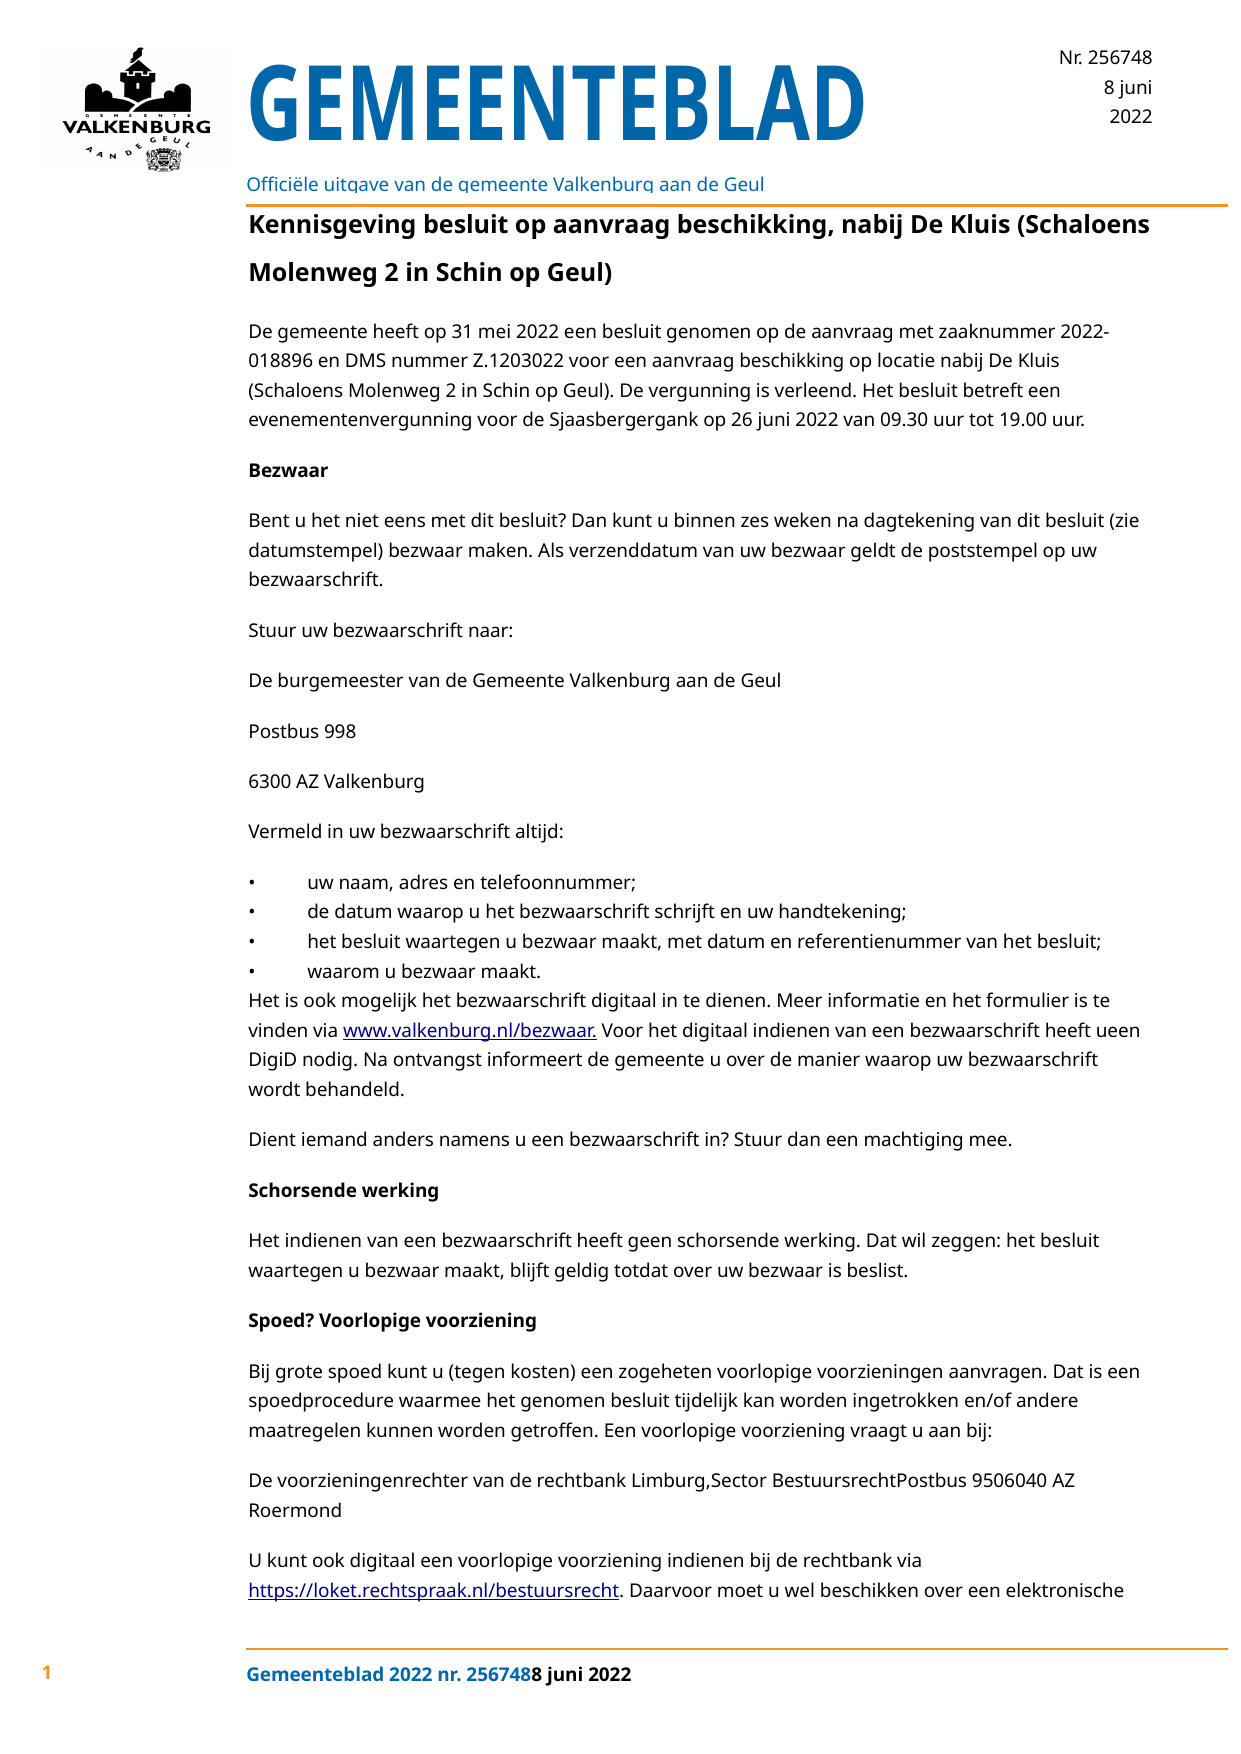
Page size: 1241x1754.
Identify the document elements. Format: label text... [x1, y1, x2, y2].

text De voorzieningenrechter van de rechtbank Limburg,Sector BestuursrechtPostbus 9506040 AZ Roermond [248, 1467, 1152, 1523]
list het besluit waartegen u bezwaar maakt, met datum en referentienummer van het besluit; [248, 928, 1152, 954]
text Kennisgeving besluit op aanvraag beschikking, nabij De Kluis (Schaloens Molenweg 2 in Schin op Geul) [248, 207, 1152, 288]
text Stuur uw bezwaarschrift naar: [248, 617, 1152, 643]
text Het indienen van een bezwaarschrift heeft geen schorsende werking. Dat wil zeggen: het besluit waartegen u bezwaar maakt, blijft geldig totdat over uw bezwaar is beslist. [248, 1227, 1152, 1283]
text 6300 AZ Valkenburg [248, 768, 1152, 794]
text De gemeente heeft op 31 mei 2022 een besluit genomen op de aanvraag met zaaknummer 2022-018896 en DMS nummer Z.1203022 voor een aanvraag beschikking op locatie nabij De Kluis (Schaloens Molenweg 2 in Schin op Geul). De vergunning is verleend. Het besluit betreft een evenementenvergunning voor de Sjaasbergergank op 26 juni 2022 van 09.30 uur tot 19.00 uur. [248, 318, 1152, 432]
text Bezwaar [248, 457, 1152, 483]
text Vermeld in uw bezwaarschrift altijd: [248, 819, 1152, 844]
text Postbus 998 [248, 718, 1152, 744]
text Bent u het niet eens met dit besluit? Dan kunt u binnen zes weken na dagtekening van dit besluit (zie datumstempel) bezwaar maken. Als verzenddatum van uw bezwaar geldt de poststempel op uw bezwaarschrift. [248, 507, 1152, 592]
text Schorsende werking [248, 1177, 1152, 1203]
list waarom u bezwaar maakt. [248, 958, 1152, 984]
picture [41, 47, 231, 172]
text Bij grote spoed kunt u (tegen kosten) een zogeheten voorlopige voorzieningen aanvragen. Dat is een spoedprocedure waarmee het genomen besluit tijdelijk kan worden ingetrokken en/of andere maatregelen kunnen worden getroffen. Een voorlopige voorziening vraagt u aan bij: [248, 1358, 1152, 1443]
text U kunt ook digitaal een voorlopige voorziening indienen bij de rechtbank via https://loket.rechtspraak.nl/bestuursrecht. Daarvoor moet u wel beschikken over een elektronische [248, 1547, 1152, 1603]
text Spoed? Voorlopige voorziening [248, 1307, 1152, 1333]
text De burgemeester van de Gemeente Valkenburg aan de Geul [248, 667, 1152, 693]
list de datum waarop u het bezwaarschrift schrijft en uw handtekening; [248, 899, 1152, 924]
text Dient iemand anders namens u een bezwaarschrift in? Stuur dan een machtiging mee. [248, 1127, 1152, 1152]
list uw naam, adres en telefoonnummer; [248, 869, 1152, 895]
text Het is ook mogelijk het bezwaarschrift digitaal in te dienen. Meer informatie en het formulier is te vinden via www.valkenburg.nl/bezwaar. Voor het digitaal indienen van een bezwaarschrift heeft ueen DigiD nodig. Na ontvangst informeert de gemeente u over de manier waarop uw bezwaarschrift wordt behandeld. [248, 987, 1152, 1102]
